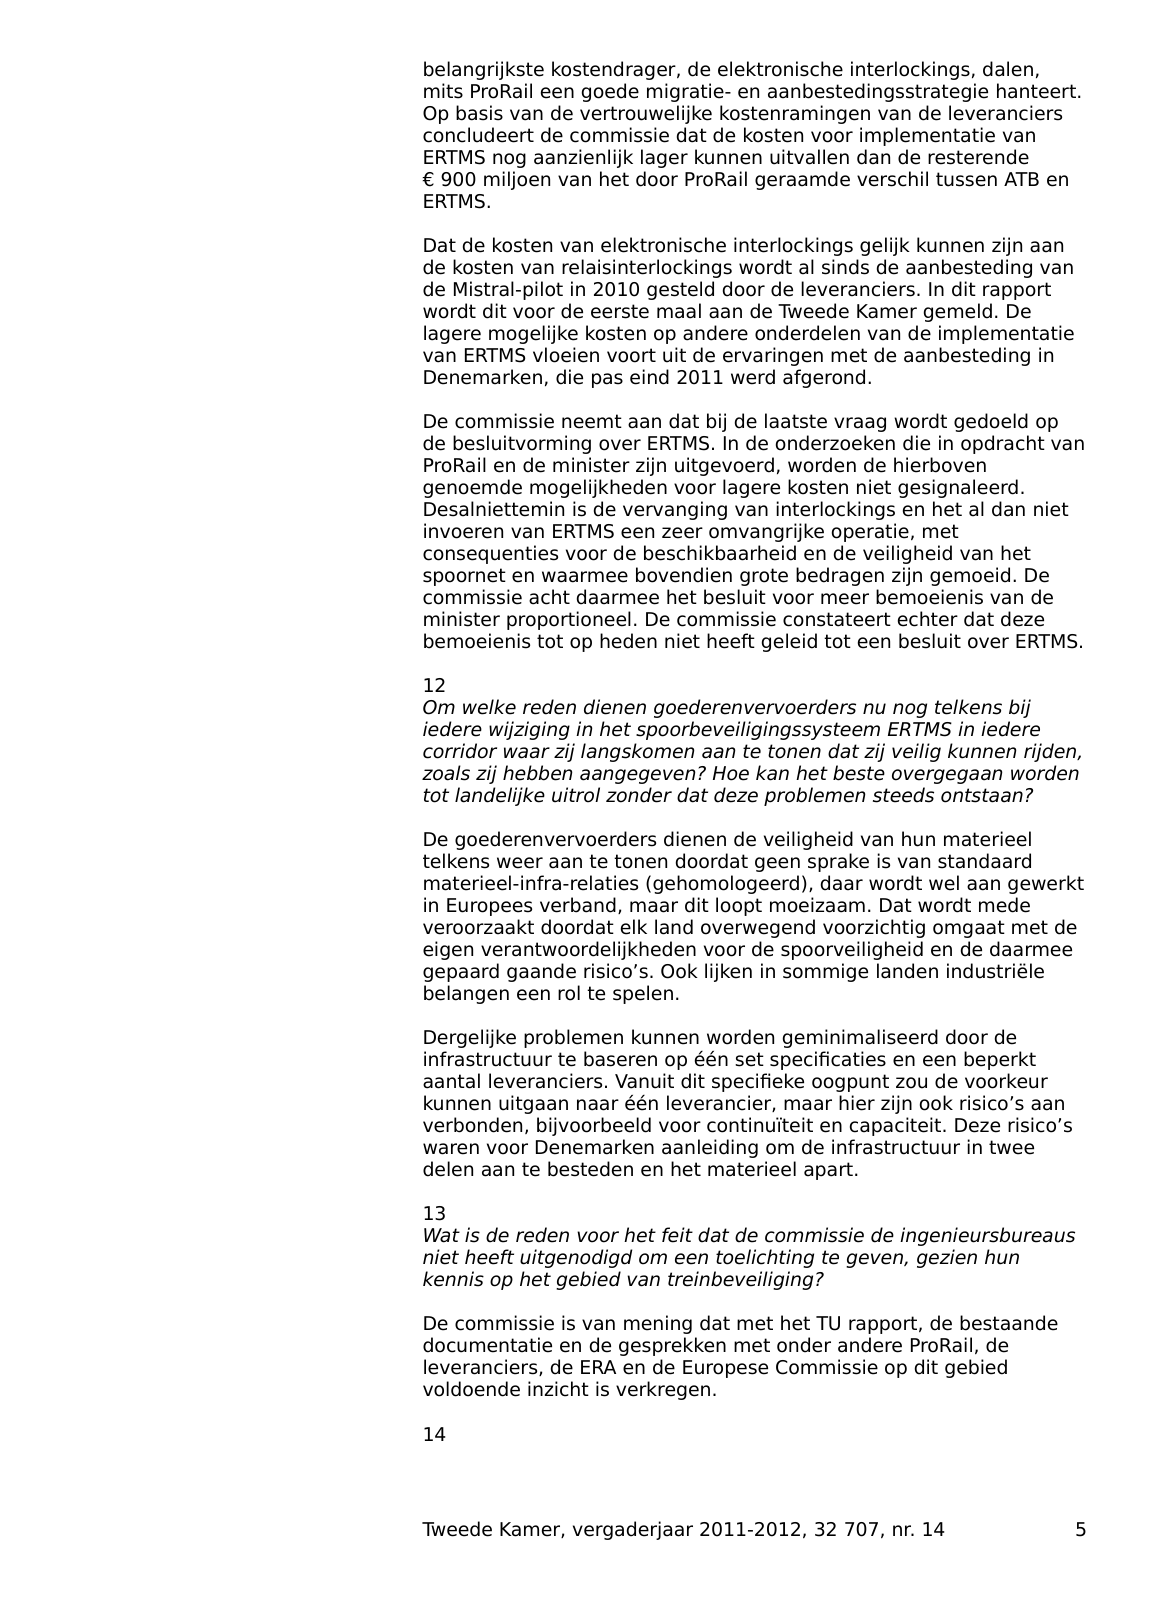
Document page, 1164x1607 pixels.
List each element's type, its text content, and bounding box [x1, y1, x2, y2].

text Dergelijke problemen kunnen worden geminimaliseerd door de infrastructuur te baseren op één set specificaties en een beperkt aantal leveranciers. Vanuit dit specifieke oogpunt zou de voorkeur kunnen uitgaan naar één leverancier, maar hier zijn ook risico’s aan verbonden, bijvoorbeeld voor continuïteit en capaciteit. Deze risico’s waren voor Denemarken aanleiding om de infrastructuur in twee delen aan te besteden en het materieel apart. [422, 1027, 1087, 1181]
text 14 [422, 1423, 1087, 1445]
text belangrijkste kostendrager, de elektronische interlockings, dalen, mits ProRail een goede migratie- en aanbestedingsstrategie hanteert. Op basis van de vertrouwelijke kostenramingen van de leveranciers concludeert de commissie dat de kosten voor implementatie van ERTMS nog aanzienlijk lager kunnen uitvallen dan de resterende € 900 miljoen van het door ProRail geraamde verschil tussen ATB en ERTMS. [422, 59, 1087, 213]
text Dat de kosten van elektronische interlockings gelijk kunnen zijn aan de kosten van relaisinterlockings wordt al sinds de aanbesteding van de Mistral-pilot in 2010 gesteld door de leveranciers. In dit rapport wordt dit voor de eerste maal aan de Tweede Kamer gemeld. De lagere mogelijke kosten op andere onderdelen van de implementatie van ERTMS vloeien voort uit de ervaringen met de aanbesteding in Denemarken, die pas eind 2011 werd afgerond. [422, 235, 1087, 389]
text Om welke reden dienen goederenvervoerders nu nog telkens bij iedere wijziging in het spoorbeveiligingssysteem ERTMS in iedere corridor waar zij langskomen aan te tonen dat zij veilig kunnen rijden, zoals zij hebben aangegeven? Hoe kan het beste overgegaan worden tot landelijke uitrol zonder dat deze problemen steeds ontstaan? [422, 697, 1087, 807]
text Wat is de reden voor het feit dat de commissie de ingenieursbureaus niet heeft uitgenodigd om een toelichting te geven, gezien hun kennis op het gebied van treinbeveiliging? [422, 1225, 1087, 1291]
text De commissie neemt aan dat bij de laatste vraag wordt gedoeld op de besluitvorming over ERTMS. In de onderzoeken die in opdracht van ProRail en de minister zijn uitgevoerd, worden de hierboven genoemde mogelijkheden voor lagere kosten niet gesignaleerd. Desalniettemin is de vervanging van interlockings en het al dan niet invoeren van ERTMS een zeer omvangrijke operatie, met consequenties voor de beschikbaarheid en de veiligheid van het spoornet en waarmee bovendien grote bedragen zijn gemoeid. De commissie acht daarmee het besluit voor meer bemoeienis van de minister proportioneel. De commissie constateert echter dat deze bemoeienis tot op heden niet heeft geleid tot een besluit over ERTMS. [422, 411, 1087, 653]
text 12 [422, 675, 1087, 697]
text 13 [422, 1203, 1087, 1225]
text De goederenvervoerders dienen de veiligheid van hun materieel telkens weer aan te tonen doordat geen sprake is van standaard materieel-infra-relaties (gehomologeerd), daar wordt wel aan gewerkt in Europees verband, maar dit loopt moeizaam. Dat wordt mede veroorzaakt doordat elk land overwegend voorzichtig omgaat met de eigen verantwoordelijkheden voor de spoorveiligheid en de daarmee gepaard gaande risico’s. Ook lijken in sommige landen industriële belangen een rol te spelen. [422, 829, 1087, 1005]
text De commissie is van mening dat met het TU rapport, de bestaande documentatie en de gesprekken met onder andere ProRail, de leveranciers, de ERA en de Europese Commissie op dit gebied voldoende inzicht is verkregen. [422, 1313, 1087, 1401]
